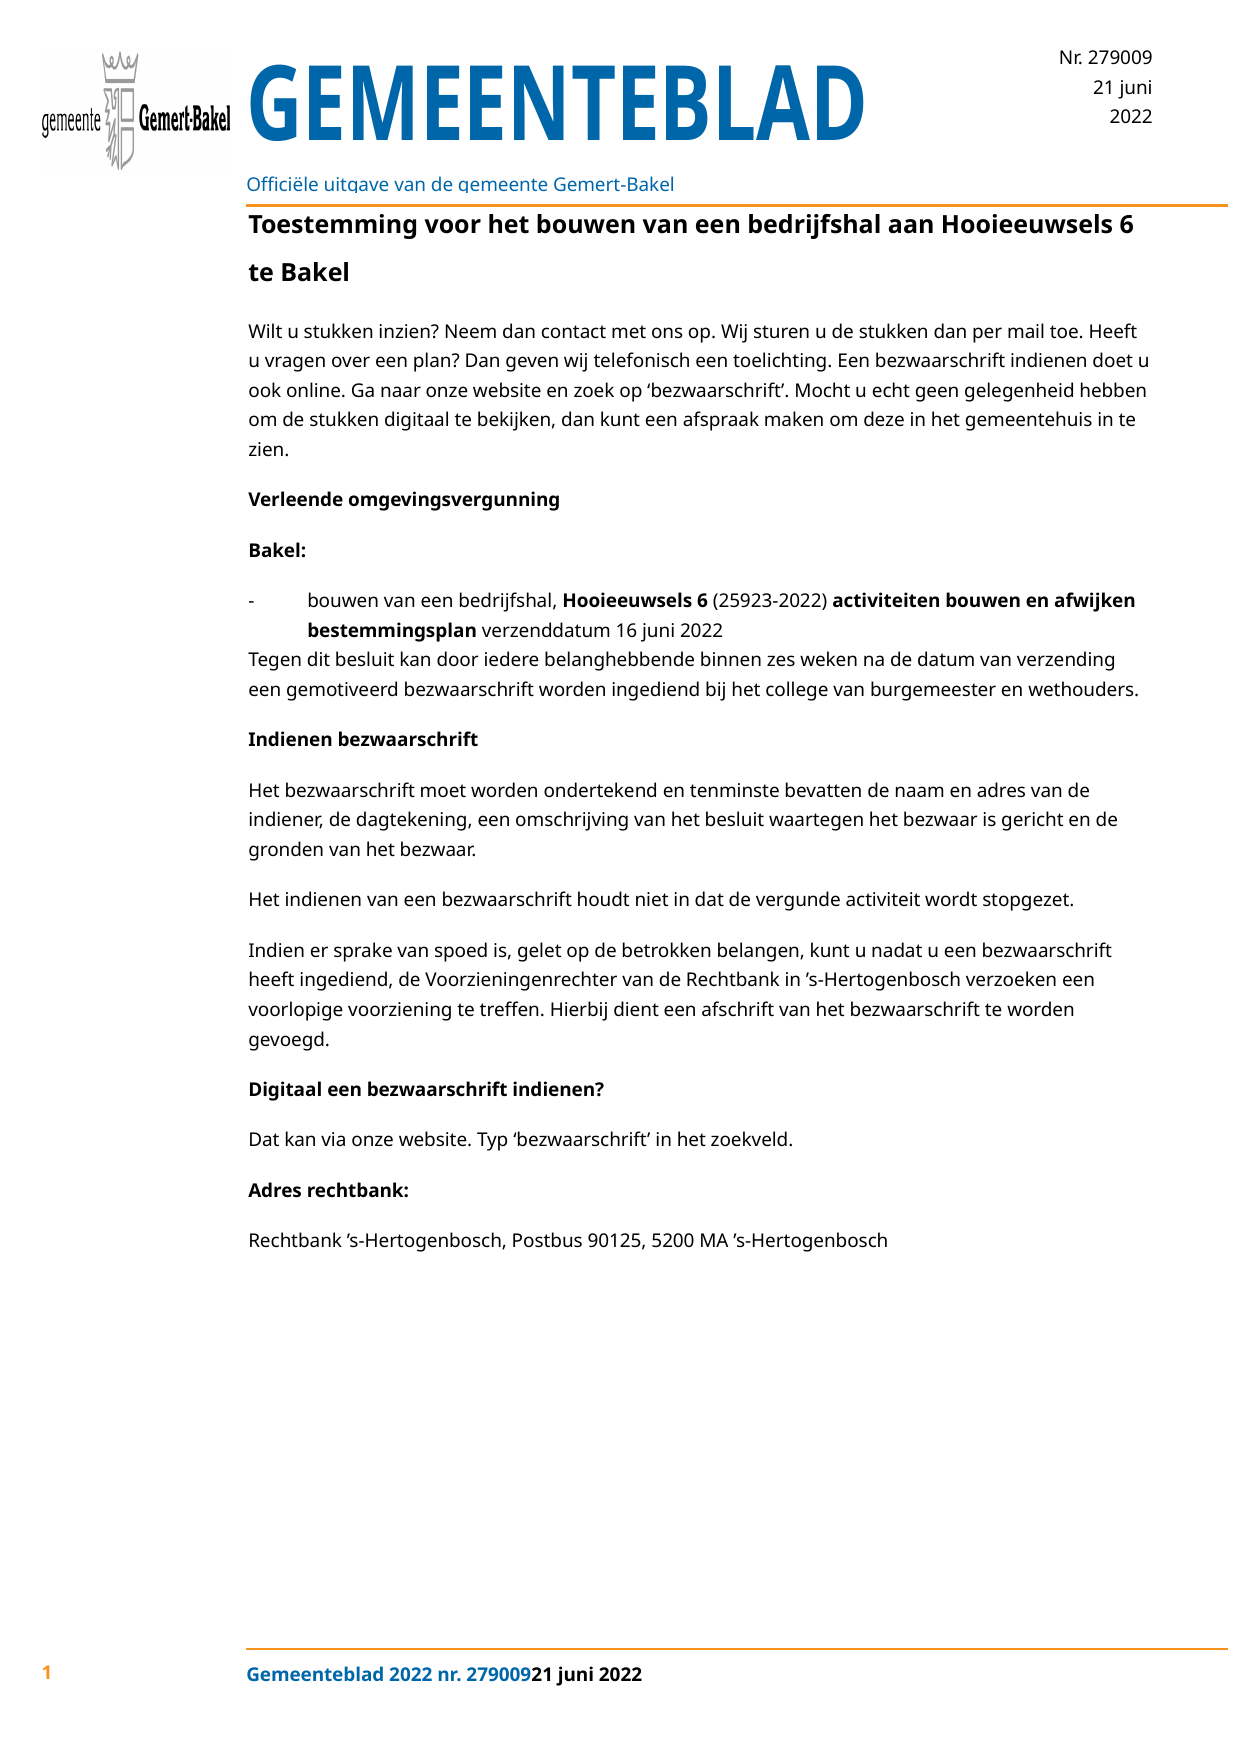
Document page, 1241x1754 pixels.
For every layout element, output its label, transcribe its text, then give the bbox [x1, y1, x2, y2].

text Toestemming voor het bouwen van een bedrijfshal aan Hooieeuwsels 6 te Bakel [248, 207, 1152, 288]
text Adres rechtbank: [248, 1177, 1152, 1203]
text Bakel: [248, 537, 1152, 563]
text Het indienen van een bezwaarschrift houdt niet in dat de vergunde activiteit wordt stopgezet. [248, 887, 1152, 912]
text Verleende omgevingsvergunning [248, 487, 1152, 512]
list bouwen van een bedrijfshal, Hooieeuwsels 6 (25923-2022) activiteiten bouwen en afwijken bestemmingsplan verzenddatum 16 juni 2022 [248, 587, 1152, 643]
text Indien er sprake van spoed is, gelet op de betrokken belangen, kunt u nadat u een bezwaarschrift heeft ingediend, de Voorzieningenrechter van de Rechtbank in ’s-Hertogenbosch verzoeken een voorlopige voorziening te treffen. Hierbij dient een afschrift van het bezwaarschrift te worden gevoegd. [248, 937, 1152, 1052]
text Het bezwaarschrift moet worden ondertekend en tenminste bevatten de naam en adres van de indiener, de dagtekening, een omschrijving van het besluit waartegen het bezwaar is gericht en de gronden van het bezwaar. [248, 777, 1152, 862]
picture [41, 47, 231, 172]
text Rechtbank ’s-Hertogenbosch, Postbus 90125, 5200 MA ’s-Hertogenbosch [248, 1227, 1152, 1253]
text Indienen bezwaarschrift [248, 727, 1152, 752]
text Wilt u stukken inzien? Neem dan contact met ons op. Wij sturen u de stukken dan per mail toe. Heeft u vragen over een plan? Dan geven wij telefonisch een toelichting. Een bezwaarschrift indienen doet u ook online. Ga naar onze website en zoek op ‘bezwaarschrift’. Mocht u echt geen gelegenheid hebben om de stukken digitaal te bekijken, dan kunt een afspraak maken om deze in het gemeentehuis in te zien. [248, 318, 1152, 462]
text Digitaal een bezwaarschrift indienen? [248, 1076, 1152, 1102]
text Dat kan via onze website. Typ ‘bezwaarschrift’ in het zoekveld. [248, 1127, 1152, 1152]
text Tegen dit besluit kan door iedere belanghebbende binnen zes weken na de datum van verzending een gemotiveerd bezwaarschrift worden ingediend bij het college van burgemeester en wethouders. [248, 647, 1152, 702]
